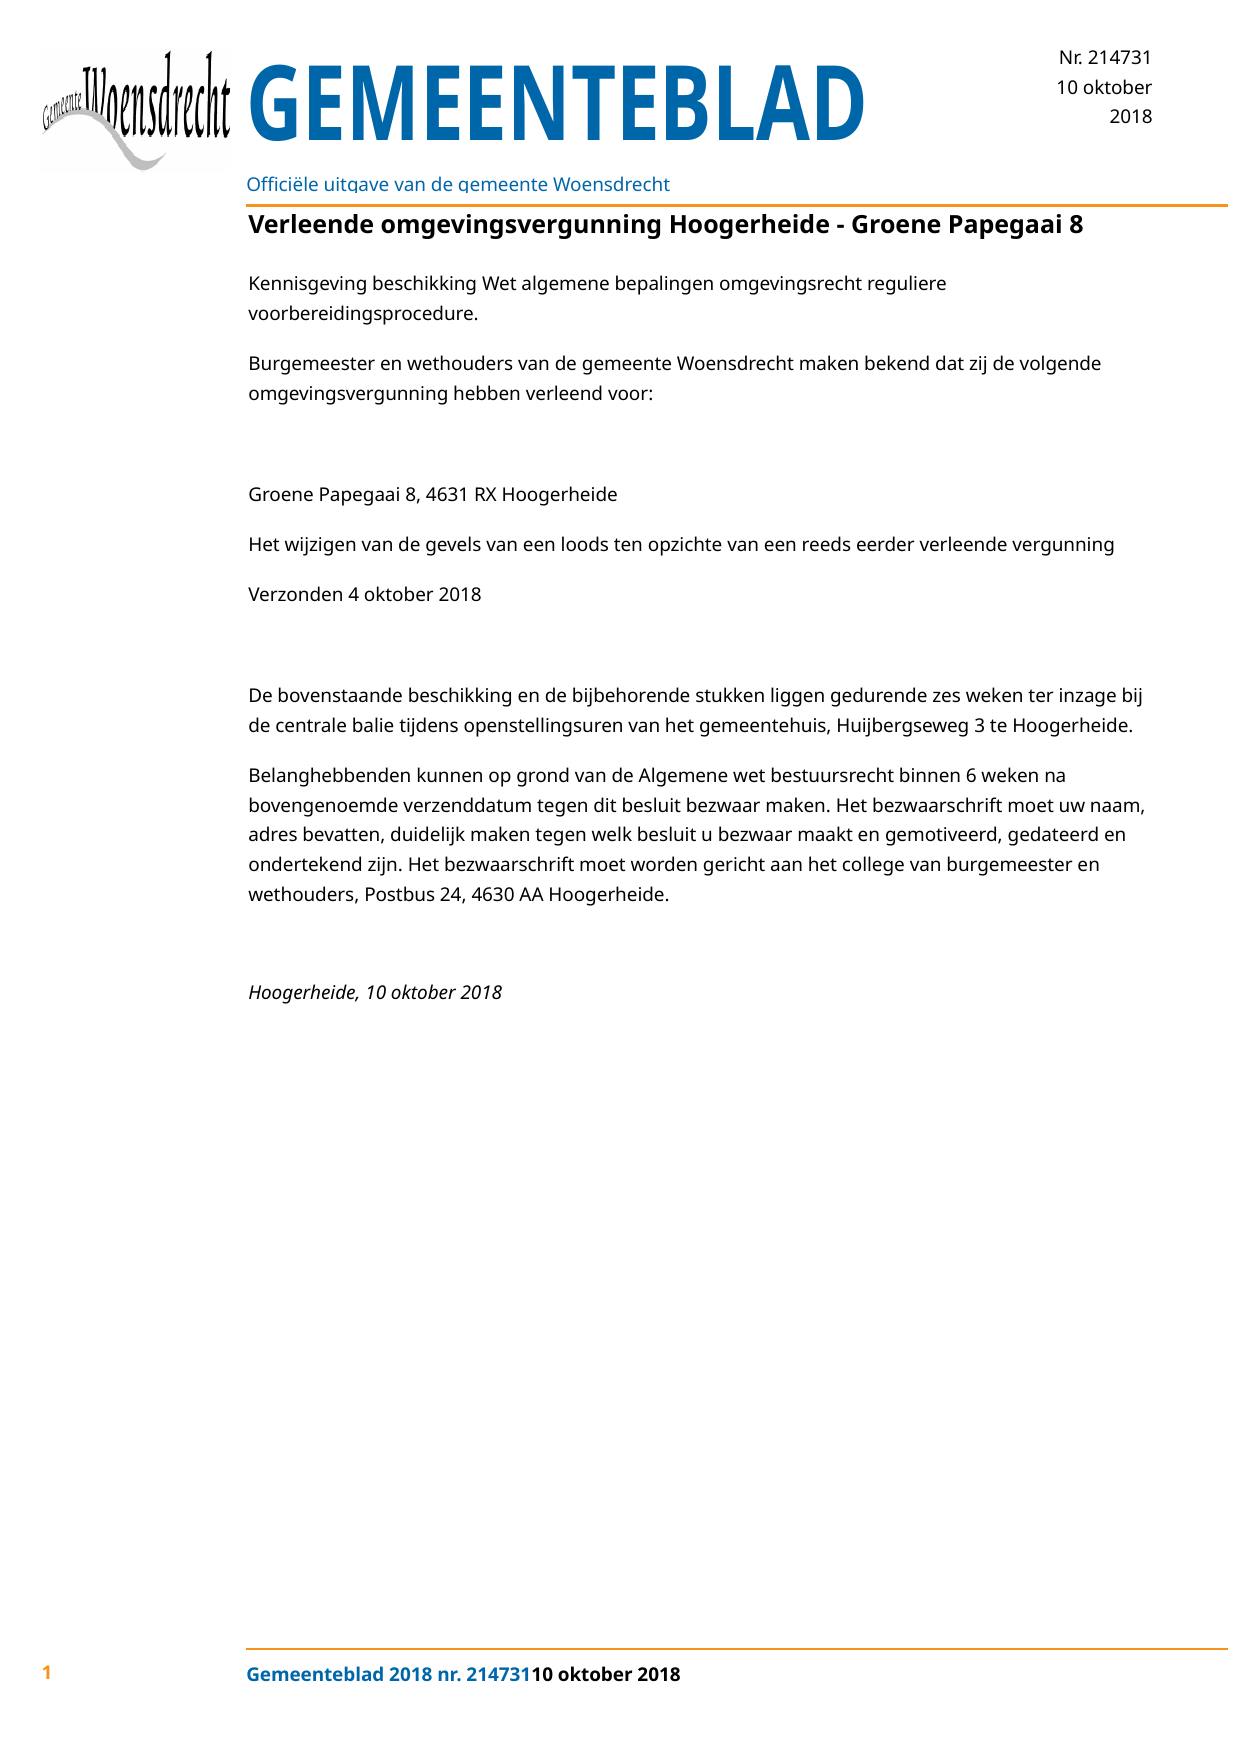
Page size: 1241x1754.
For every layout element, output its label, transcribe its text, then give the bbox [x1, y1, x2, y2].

text Het wijzigen van de gevels van een loods ten opzichte van een reeds eerder verleende vergunning [248, 531, 1152, 557]
text Kennisgeving beschikking Wet algemene bepalingen omgevingsrecht reguliere voorbereidingsprocedure. [248, 270, 1152, 326]
text Groene Papegaai 8, 4631 RX Hoogerheide [248, 481, 1152, 506]
picture [41, 47, 231, 172]
text Hoogerheide, 10 oktober 2018 [248, 979, 1152, 1005]
text Burgemeester en wethouders van de gemeente Woensdrecht maken bekend dat zij de volgende omgevingsvergunning hebben verleend voor: [248, 350, 1152, 406]
text Verleende omgevingsvergunning Hoogerheide - Groene Papegaai 8 [248, 207, 1152, 241]
text Belanghebbenden kunnen op grond van de Algemene wet bestuursrecht binnen 6 weken na bovengenoemde verzenddatum tegen dit besluit bezwaar maken. Het bezwaarschrift moet uw naam, adres bevatten, duidelijk maken tegen welk besluit u bezwaar maakt en gemotiveerd, gedateerd en ondertekend zijn. Het bezwaarschrift moet worden gericht aan het college van burgemeester en wethouders, Postbus 24, 4630 AA Hoogerheide. [248, 762, 1152, 906]
text Verzonden 4 oktober 2018 [248, 582, 1152, 607]
text De bovenstaande beschikking en de bijbehorende stukken liggen gedurende zes weken ter inzage bij de centrale balie tijdens openstellingsuren van het gemeentehuis, Huijbergseweg 3 te Hoogerheide. [248, 682, 1152, 738]
